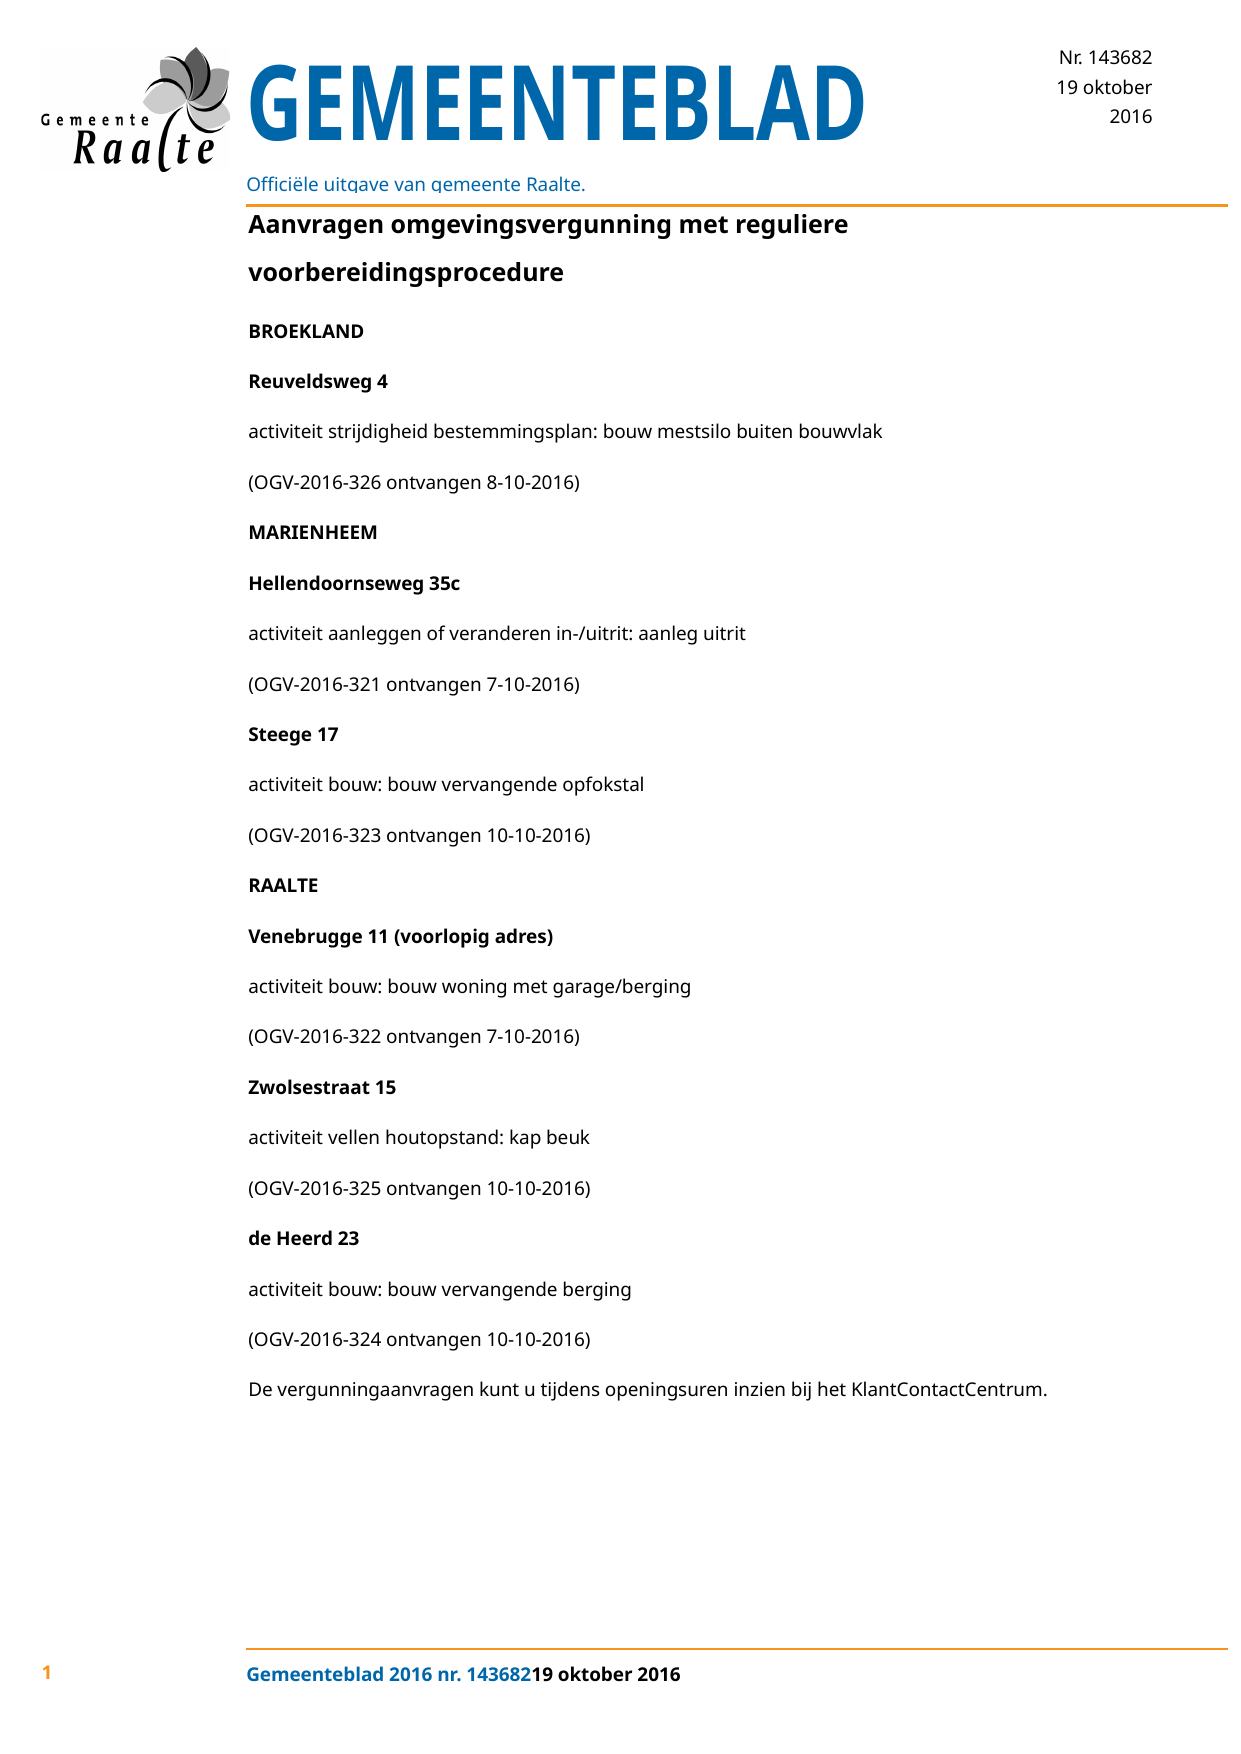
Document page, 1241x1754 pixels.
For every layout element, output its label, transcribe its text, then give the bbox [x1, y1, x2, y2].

text De vergunningaanvragen kunt u tijdens openingsuren inzien bij het KlantContactCentrum. [248, 1377, 1152, 1402]
text (OGV-2016-321 ontvangen 7-10-2016) [248, 671, 1152, 697]
text activiteit bouw: bouw vervangende opfokstal [248, 772, 1152, 797]
picture [41, 47, 231, 172]
text (OGV-2016-325 ontvangen 10-10-2016) [248, 1175, 1152, 1201]
text Hellendoornseweg 35c [248, 570, 1152, 596]
text Steege 17 [248, 721, 1152, 747]
text (OGV-2016-324 ontvangen 10-10-2016) [248, 1326, 1152, 1352]
text activiteit aanleggen of veranderen in-/uitrit: aanleg uitrit [248, 620, 1152, 646]
text Reuveldsweg 4 [248, 368, 1152, 394]
text (OGV-2016-322 ontvangen 7-10-2016) [248, 1024, 1152, 1049]
text RAALTE [248, 872, 1152, 898]
text Aanvragen omgevingsvergunning met reguliere voorbereidingsprocedure [248, 207, 1152, 288]
text activiteit vellen houtopstand: kap beuk [248, 1124, 1152, 1150]
text activiteit strijdigheid bestemmingsplan: bouw mestsilo buiten bouwvlak [248, 419, 1152, 444]
text Venebrugge 11 (voorlopig adres) [248, 923, 1152, 949]
text (OGV-2016-326 ontvangen 8-10-2016) [248, 469, 1152, 495]
text (OGV-2016-323 ontvangen 10-10-2016) [248, 822, 1152, 848]
text de Heerd 23 [248, 1225, 1152, 1251]
text activiteit bouw: bouw vervangende berging [248, 1276, 1152, 1302]
text Zwolsestraat 15 [248, 1074, 1152, 1100]
text activiteit bouw: bouw woning met garage/berging [248, 973, 1152, 999]
text BROEKLAND [248, 318, 1152, 344]
text MARIENHEEM [248, 519, 1152, 545]
